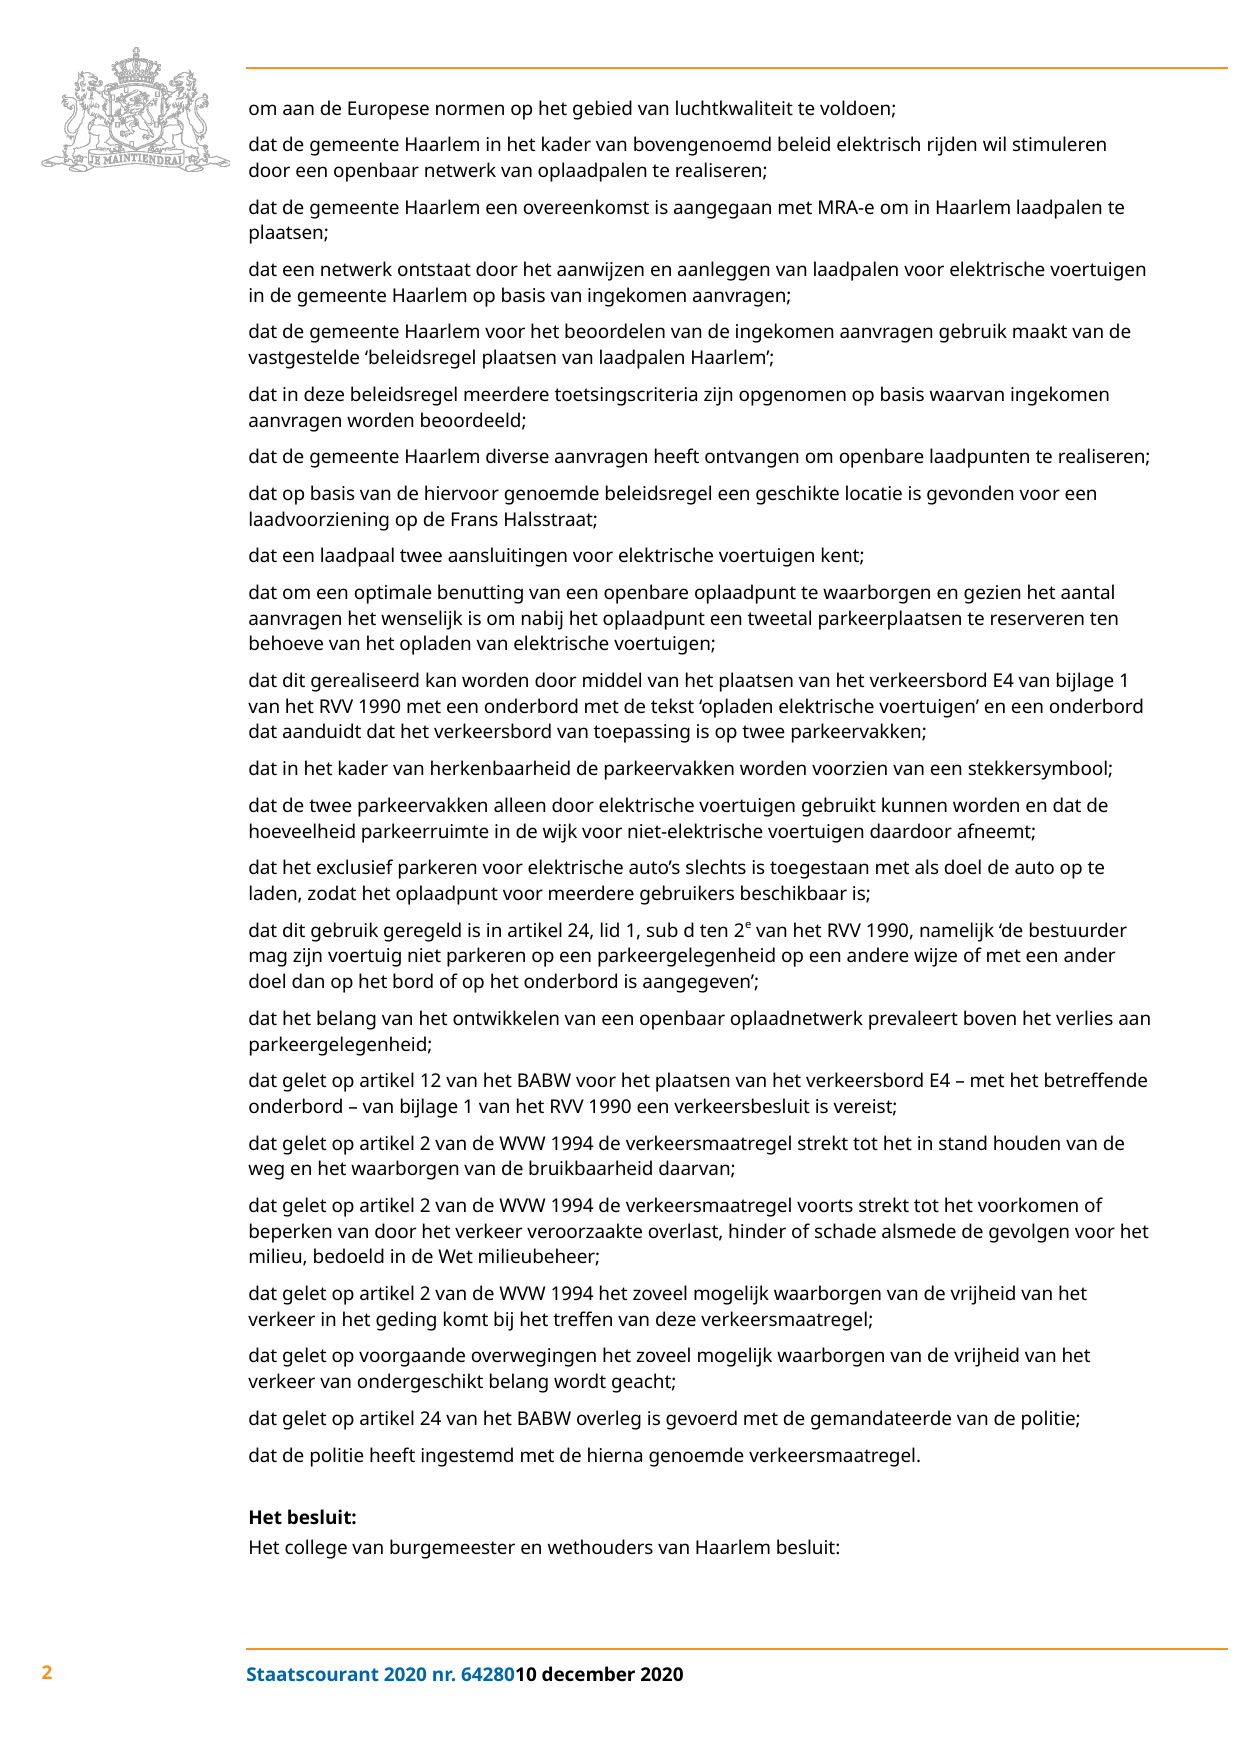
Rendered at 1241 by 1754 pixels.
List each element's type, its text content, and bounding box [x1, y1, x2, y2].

text Het besluit: [248, 1504, 1152, 1530]
text dat gelet op artikel 12 van het BABW voor het plaatsen van het verkeersbord E4 – met het betreffende onderbord – van bijlage 1 van het RVV 1990 een verkeersbesluit is vereist; [248, 1067, 1152, 1119]
text dat de gemeente Haarlem voor het beoordelen van de ingekomen aanvragen gebruik maakt van de vastgestelde ‘beleidsregel plaatsen van laadpalen Haarlem’; [248, 319, 1152, 370]
text dat de gemeente Haarlem in het kader van bovengenoemd beleid elektrisch rijden wil stimuleren door een openbaar netwerk van oplaadpalen te realiseren; [248, 131, 1152, 183]
text dat op basis van de hiervoor genoemde beleidsregel een geschikte locatie is gevonden voor een laadvoorziening op de Frans Halsstraat; [248, 480, 1152, 532]
text dat in het kader van herkenbaarheid de parkeervakken worden voorzien van een stekkersymbool; [248, 755, 1152, 781]
text dat gelet op artikel 2 van de WVW 1994 het zoveel mogelijk waarborgen van de vrijheid van het verkeer in het geding komt bij het treffen van deze verkeersmaatregel; [248, 1280, 1152, 1332]
text dat gelet op artikel 2 van de WVW 1994 de verkeersmaatregel voorts strekt tot het voorkomen of beperken van door het verkeer veroorzaakte overlast, hinder of schade alsmede de gevolgen voor het milieu, bedoeld in de Wet milieubeheer; [248, 1192, 1152, 1269]
picture [41, 47, 231, 172]
text dat in deze beleidsregel meerdere toetsingscriteria zijn opgenomen op basis waarvan ingekomen aanvragen worden beoordeeld; [248, 381, 1152, 432]
text dat dit gerealiseerd kan worden door middel van het plaatsen van het verkeersbord E4 van bijlage 1 van het RVV 1990 met een onderbord met de tekst ‘opladen elektrische voertuigen’ en een onderbord dat aanduidt dat het verkeersbord van toepassing is op twee parkeervakken; [248, 667, 1152, 744]
text dat gelet op voorgaande overwegingen het zoveel mogelijk waarborgen van de vrijheid van het verkeer van ondergeschikt belang wordt geacht; [248, 1343, 1152, 1394]
text Het college van burgemeester en wethouders van Haarlem besluit: [248, 1534, 1152, 1560]
text dat de twee parkeervakken alleen door elektrische voertuigen gebruikt kunnen worden en dat de hoeveelheid parkeerruimte in de wijk voor niet-elektrische voertuigen daardoor afneemt; [248, 792, 1152, 843]
text dat de gemeente Haarlem diverse aanvragen heeft ontvangen om openbare laadpunten te realiseren; [248, 443, 1152, 469]
text dat om een optimale benutting van een openbare oplaadpunt te waarborgen en gezien het aantal aanvragen het wenselijk is om nabij het oplaadpunt een tweetal parkeerplaatsen te reserveren ten behoeve van het opladen van elektrische voertuigen; [248, 579, 1152, 656]
text dat de gemeente Haarlem een overeenkomst is aangegaan met MRA-e om in Haarlem laadpalen te plaatsen; [248, 194, 1152, 245]
text dat gelet op artikel 24 van het BABW overleg is gevoerd met de gemandateerde van de politie; [248, 1405, 1152, 1431]
text dat de politie heeft ingestemd met de hierna genoemde verkeersmaatregel. [248, 1442, 1152, 1467]
text dat dit gebruik geregeld is in artikel 24, lid 1, sub d ten 2e van het RVV 1990, namelijk ‘de bestuurder mag zijn voertuig niet parkeren op een parkeergelegenheid op een andere wijze of met een ander doel dan op het bord of op het onderbord is aangegeven’; [248, 917, 1152, 994]
text dat het belang van het ontwikkelen van een openbaar oplaadnetwerk prevaleert boven het verlies aan parkeergelegenheid; [248, 1005, 1152, 1056]
text dat gelet op artikel 2 van de WVW 1994 de verkeersmaatregel strekt tot het in stand houden van de weg en het waarborgen van de bruikbaarheid daarvan; [248, 1130, 1152, 1181]
text dat het exclusief parkeren voor elektrische auto’s slechts is toegestaan met als doel de auto op te laden, zodat het oplaadpunt voor meerdere gebruikers beschikbaar is; [248, 854, 1152, 906]
text dat een netwerk ontstaat door het aanwijzen en aanleggen van laadpalen voor elektrische voertuigen in de gemeente Haarlem op basis van ingekomen aanvragen; [248, 256, 1152, 308]
text om aan de Europese normen op het gebied van luchtkwaliteit te voldoen; [248, 95, 1152, 121]
text dat een laadpaal twee aansluitingen voor elektrische voertuigen kent; [248, 542, 1152, 568]
